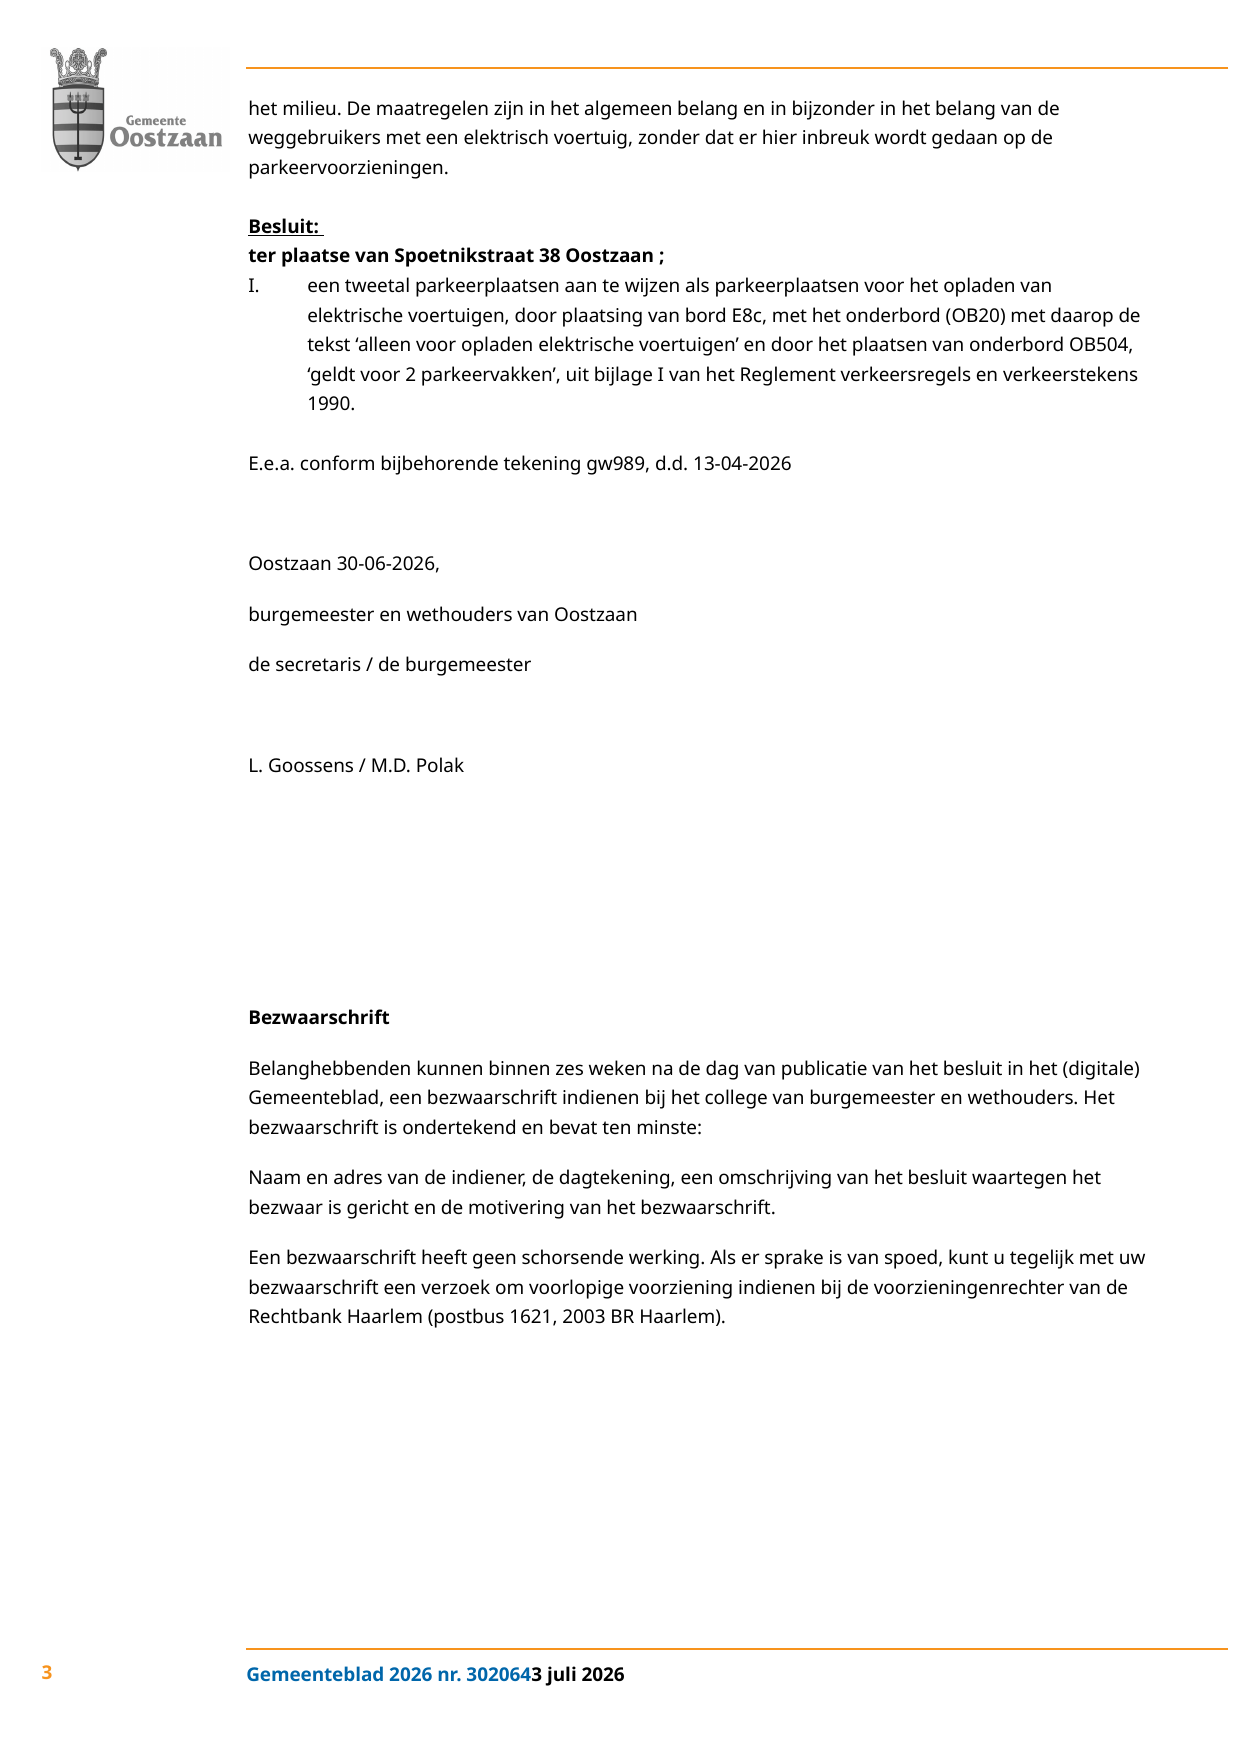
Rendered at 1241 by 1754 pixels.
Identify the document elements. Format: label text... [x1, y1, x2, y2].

text het milieu. De maatregelen zijn in het algemeen belang en in bijzonder in het belang van de weggebruikers met een elektrisch voertuig, zonder dat er hier inbreuk wordt gedaan op de parkeervoorzieningen. [248, 95, 1152, 180]
text Belanghebbenden kunnen binnen zes weken na de dag van publicatie van het besluit in het (digitale) Gemeenteblad, een bezwaarschrift indienen bij het college van burgemeester en wethouders. Het bezwaarschrift is ondertekend en bevat ten minste: [248, 1055, 1152, 1140]
text de secretaris / de burgemeester [248, 651, 1152, 677]
text E.e.a. conform bijbehorende tekening gw989, d.d. 13-04-2026 [248, 450, 1152, 476]
text Besluit: [248, 213, 1152, 239]
text burgemeester en wethouders van Oostzaan [248, 601, 1152, 627]
text Oostzaan 30-06-2026, [248, 551, 1152, 576]
text Bezwaarschrift [248, 1004, 1152, 1030]
text Naam en adres van de indiener, de dagtekening, een omschrijving van het besluit waartegen het bezwaar is gericht en de motivering van het bezwaarschrift. [248, 1164, 1152, 1220]
text Een bezwaarschrift heeft geen schorsende werking. Als er sprake is van spoed, kunt u tegelijk met uw bezwaarschrift een verzoek om voorlopige voorziening indienen bij de voorzieningenrechter van de Rechtbank Haarlem (postbus 1621, 2003 BR Haarlem). [248, 1244, 1152, 1329]
text L. Goossens / M.D. Polak [248, 752, 1152, 778]
list een tweetal parkeerplaatsen aan te wijzen als parkeerplaatsen voor het opladen van elektrische voertuigen, door plaatsing van bord E8c, met het onderbord (OB20) met daarop de tekst ‘alleen voor opladen elektrische voertuigen’ en door het plaatsen van onderbord OB504, ‘geldt voor 2 parkeervakken’, uit bijlage I van het Reglement verkeersregels en verkeerstekens 1990. [248, 272, 1152, 416]
picture [41, 47, 231, 172]
text ter plaatse van Spoetnikstraat 38 Oostzaan ; [248, 243, 1152, 268]
